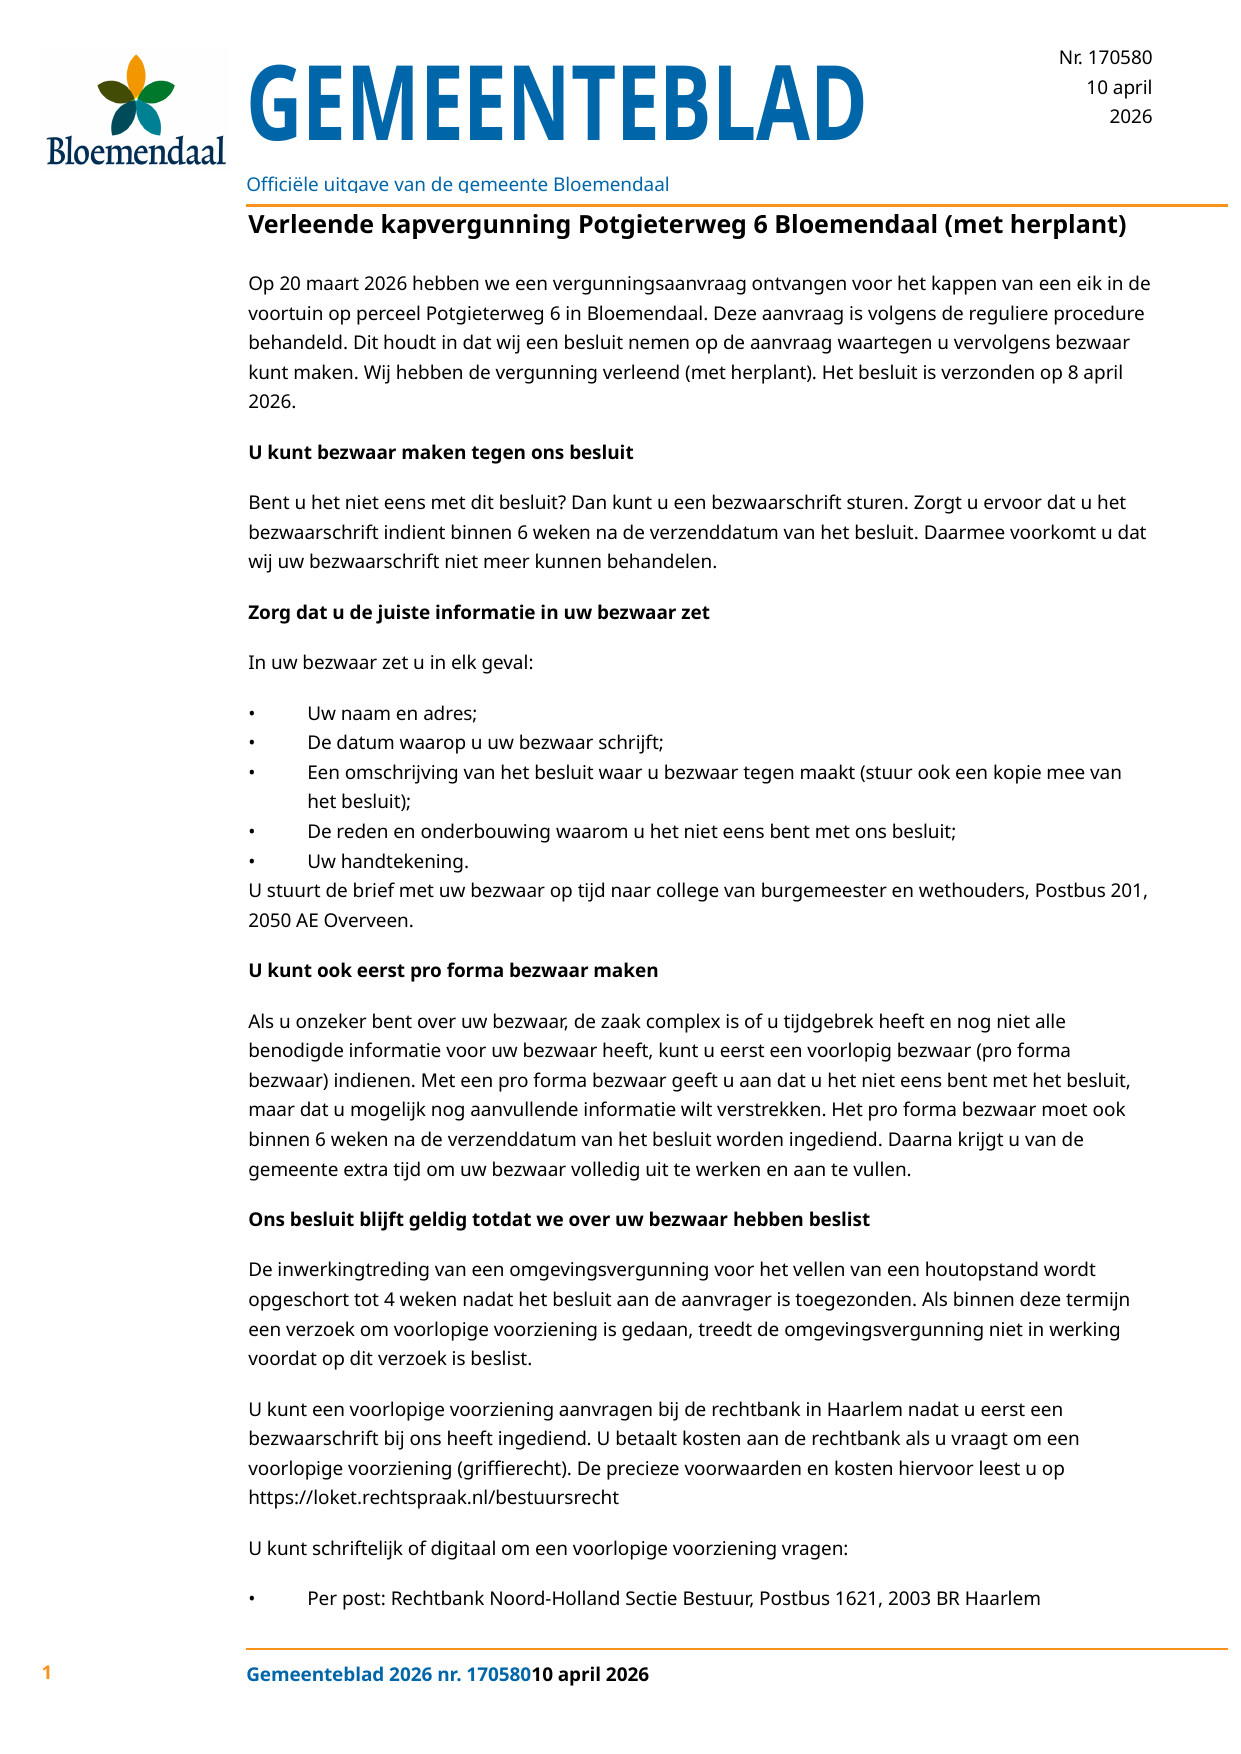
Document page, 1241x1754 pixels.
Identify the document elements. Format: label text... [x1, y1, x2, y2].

list De reden en onderbouwing waarom u het niet eens bent met ons besluit; [248, 818, 1152, 844]
list Uw naam en adres; [248, 700, 1152, 726]
text Verleende kapvergunning Potgieterweg 6 Bloemendaal (met herplant) [248, 207, 1152, 241]
list Per post: Rechtbank Noord-Holland Sectie Bestuur, Postbus 1621, 2003 BR Haarlem [248, 1585, 1152, 1611]
list De datum waarop u uw bezwaar schrijft; [248, 729, 1152, 755]
text Als u onzeker bent over uw bezwaar, de zaak complex is of u tijdgebrek heeft en nog niet alle benodigde informatie voor uw bezwaar heeft, kunt u eerst een voorlopig bezwaar (pro forma bezwaar) indienen. Met een pro forma bezwaar geeft u aan dat u het niet eens bent met het besluit, maar dat u mogelijk nog aanvullende informatie wilt verstrekken. Het pro forma bezwaar moet ook binnen 6 weken na de verzenddatum van het besluit worden ingediend. Daarna krijgt u van de gemeente extra tijd om uw bezwaar volledig uit te werken en aan te vullen. [248, 1008, 1152, 1181]
list Een omschrijving van het besluit waar u bezwaar tegen maakt (stuur ook een kopie mee van het besluit); [248, 759, 1152, 814]
text Bent u het niet eens met dit besluit? Dan kunt u een bezwaarschrift sturen. Zorgt u ervoor dat u het bezwaarschrift indient binnen 6 weken na de verzenddatum van het besluit. Daarmee voorkomt u dat wij uw bezwaarschrift niet meer kunnen behandelen. [248, 489, 1152, 574]
list Uw handtekening. [248, 848, 1152, 873]
text U kunt ook eerst pro forma bezwaar maken [248, 957, 1152, 983]
text U kunt schriftelijk of digitaal om een voorlopige voorziening vragen: [248, 1535, 1152, 1561]
text In uw bezwaar zet u in elk geval: [248, 649, 1152, 675]
text U kunt bezwaar maken tegen ons besluit [248, 439, 1152, 465]
text Ons besluit blijft geldig totdat we over uw bezwaar hebben beslist [248, 1206, 1152, 1232]
picture [41, 47, 231, 172]
text De inwerkingtreding van een omgevingsvergunning voor het vellen van een houtopstand wordt opgeschort tot 4 weken nadat het besluit aan de aanvrager is toegezonden. Als binnen deze termijn een verzoek om voorlopige voorziening is gedaan, treedt de omgevingsvergunning niet in werking voordat op dit verzoek is beslist. [248, 1257, 1152, 1371]
text Op 20 maart 2026 hebben we een vergunningsaanvraag ontvangen voor het kappen van een eik in de voortuin op perceel Potgieterweg 6 in Bloemendaal. Deze aanvraag is volgens de reguliere procedure behandeld. Dit houdt in dat wij een besluit nemen op de aanvraag waartegen u vervolgens bezwaar kunt maken. Wij hebben de vergunning verleend (met herplant). Het besluit is verzonden op 8 april 2026. [248, 270, 1152, 414]
text U stuurt de brief met uw bezwaar op tijd naar college van burgemeester en wethouders, Postbus 201, 2050 AE Overveen. [248, 877, 1152, 933]
text Zorg dat u de juiste informatie in uw bezwaar zet [248, 599, 1152, 625]
text U kunt een voorlopige voorziening aanvragen bij de rechtbank in Haarlem nadat u eerst een bezwaarschrift bij ons heeft ingediend. U betaalt kosten aan de rechtbank als u vraagt om een voorlopige voorziening (griffierecht). De precieze voorwaarden en kosten hiervoor leest u op https://loket.rechtspraak.nl/bestuursrecht [248, 1396, 1152, 1510]
